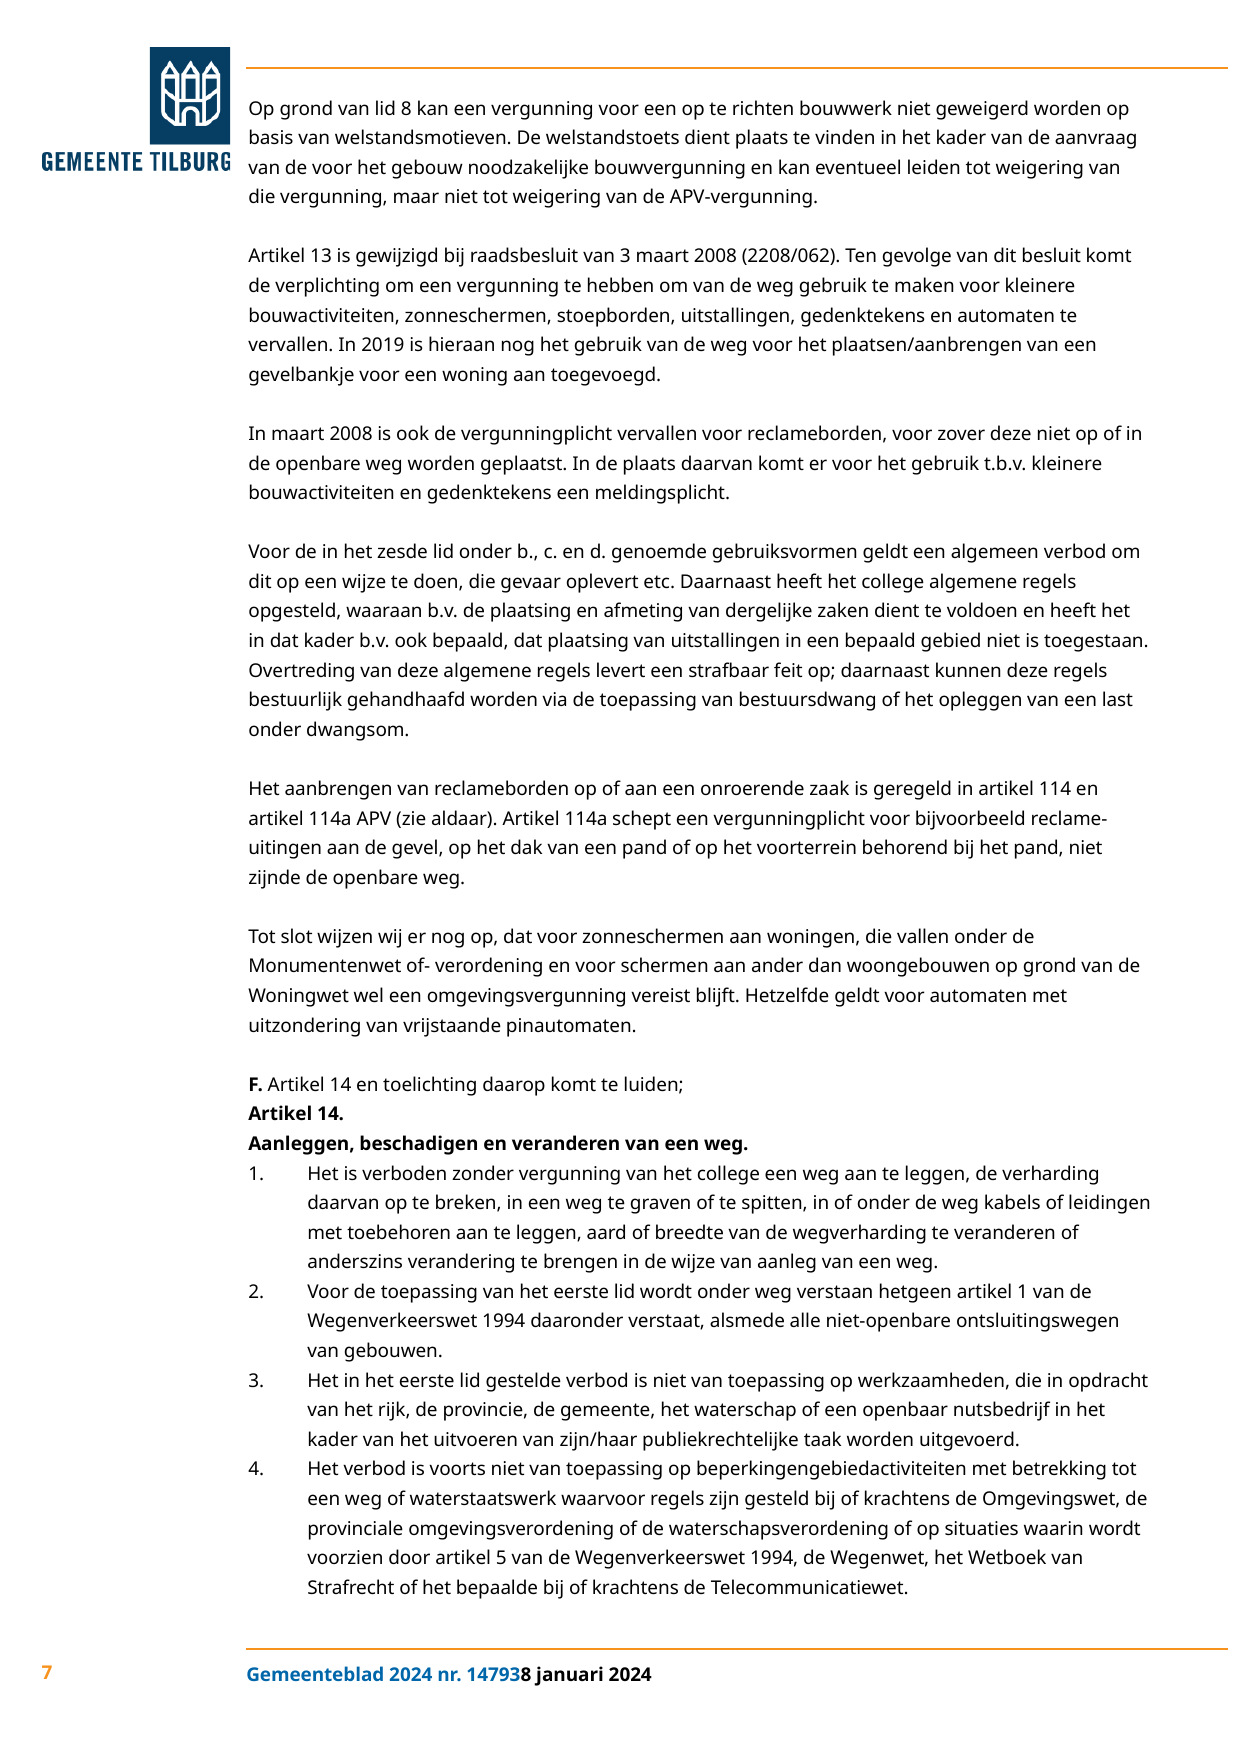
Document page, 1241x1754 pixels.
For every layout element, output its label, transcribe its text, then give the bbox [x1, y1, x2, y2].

list Het verbod is voorts niet van toepassing op beperkingengebiedactiviteiten met betrekking tot een weg of waterstaatswerk waarvoor regels zijn gesteld bij of krachtens de Omgevingswet, de provinciale omgevingsverordening of de waterschapsverordening of op situaties waarin wordt voorzien door artikel 5 van de Wegenverkeerswet 1994, de Wegenwet, het Wetboek van Strafrecht of het bepaalde bij of krachtens de Telecommunicatiewet. [248, 1456, 1152, 1600]
text Op grond van lid 8 kan een vergunning voor een op te richten bouwwerk niet geweigerd worden op basis van welstandsmotieven. De welstandstoets dient plaats te vinden in het kader van de aanvraag van de voor het gebouw noodzakelijke bouwvergunning en kan eventueel leiden tot weigering van die vergunning, maar niet tot weigering van de APV-vergunning. [248, 95, 1152, 209]
list Het is verboden zonder vergunning van het college een weg aan te leggen, de verharding daarvan op te breken, in een weg te graven of te spitten, in of onder de weg kabels of leidingen met toebehoren aan te leggen, aard of breedte van de wegverharding te veranderen of anderszins verandering te brengen in de wijze van aanleg van een weg. [248, 1160, 1152, 1274]
text In maart 2008 is ook de vergunningplicht vervallen voor reclameborden, voor zover deze niet op of in de openbare weg worden geplaatst. In de plaats daarvan komt er voor het gebruik t.b.v. kleinere bouwactiviteiten en gedenktekens een meldingsplicht. [248, 420, 1152, 505]
text Aanleggen, beschadigen en veranderen van een weg. [248, 1130, 1152, 1156]
text F. Artikel 14 en toelichting daarop komt te luiden; [248, 1071, 1152, 1097]
text Artikel 13 is gewijzigd bij raadsbesluit van 3 maart 2008 (2208/062). Ten gevolge van dit besluit komt de verplichting om een vergunning te hebben om van de weg gebruik te maken voor kleinere bouwactiviteiten, zonneschermen, stoepborden, uitstallingen, gedenktekens en automaten te vervallen. In 2019 is hieraan nog het gebruik van de weg voor het plaatsen/aanbrengen van een gevelbankje voor een woning aan toegevoegd. [248, 243, 1152, 387]
list Voor de toepassing van het eerste lid wordt onder weg verstaan hetgeen artikel 1 van de Wegenverkeerswet 1994 daaronder verstaat, alsmede alle niet-openbare ontsluitingswegen van gebouwen. [248, 1278, 1152, 1363]
text Artikel 14. [248, 1101, 1152, 1126]
picture [41, 47, 231, 172]
text Het aanbrengen van reclameborden op of aan een onroerende zaak is geregeld in artikel 114 en artikel 114a APV (zie aldaar). Artikel 114a schept een vergunningplicht voor bijvoorbeeld reclame-uitingen aan de gevel, op het dak van een pand of op het voorterrein behorend bij het pand, niet zijnde de openbare weg. [248, 775, 1152, 890]
text Tot slot wijzen wij er nog op, dat voor zonneschermen aan woningen, die vallen onder de Monumentenwet of- verordening en voor schermen aan ander dan woongebouwen op grond van de Woningwet wel een omgevingsvergunning vereist blijft. Hetzelfde geldt voor automaten met uitzondering van vrijstaande pinautomaten. [248, 923, 1152, 1038]
text Voor de in het zesde lid onder b., c. en d. genoemde gebruiksvormen geldt een algemeen verbod om dit op een wijze te doen, die gevaar oplevert etc. Daarnaast heeft het college algemene regels opgesteld, waaraan b.v. de plaatsing en afmeting van dergelijke zaken dient te voldoen en heeft het in dat kader b.v. ook bepaald, dat plaatsing van uitstallingen in een bepaald gebied niet is toegestaan. Overtreding van deze algemene regels levert een strafbaar feit op; daarnaast kunnen deze regels bestuurlijk gehandhaafd worden via de toepassing van bestuursdwang of het opleggen van een last onder dwangsom. [248, 538, 1152, 742]
list Het in het eerste lid gestelde verbod is niet van toepassing op werkzaamheden, die in opdracht van het rijk, de provincie, de gemeente, het waterschap of een openbaar nutsbedrijf in het kader van het uitvoeren van zijn/haar publiekrechtelijke taak worden uitgevoerd. [248, 1367, 1152, 1452]
